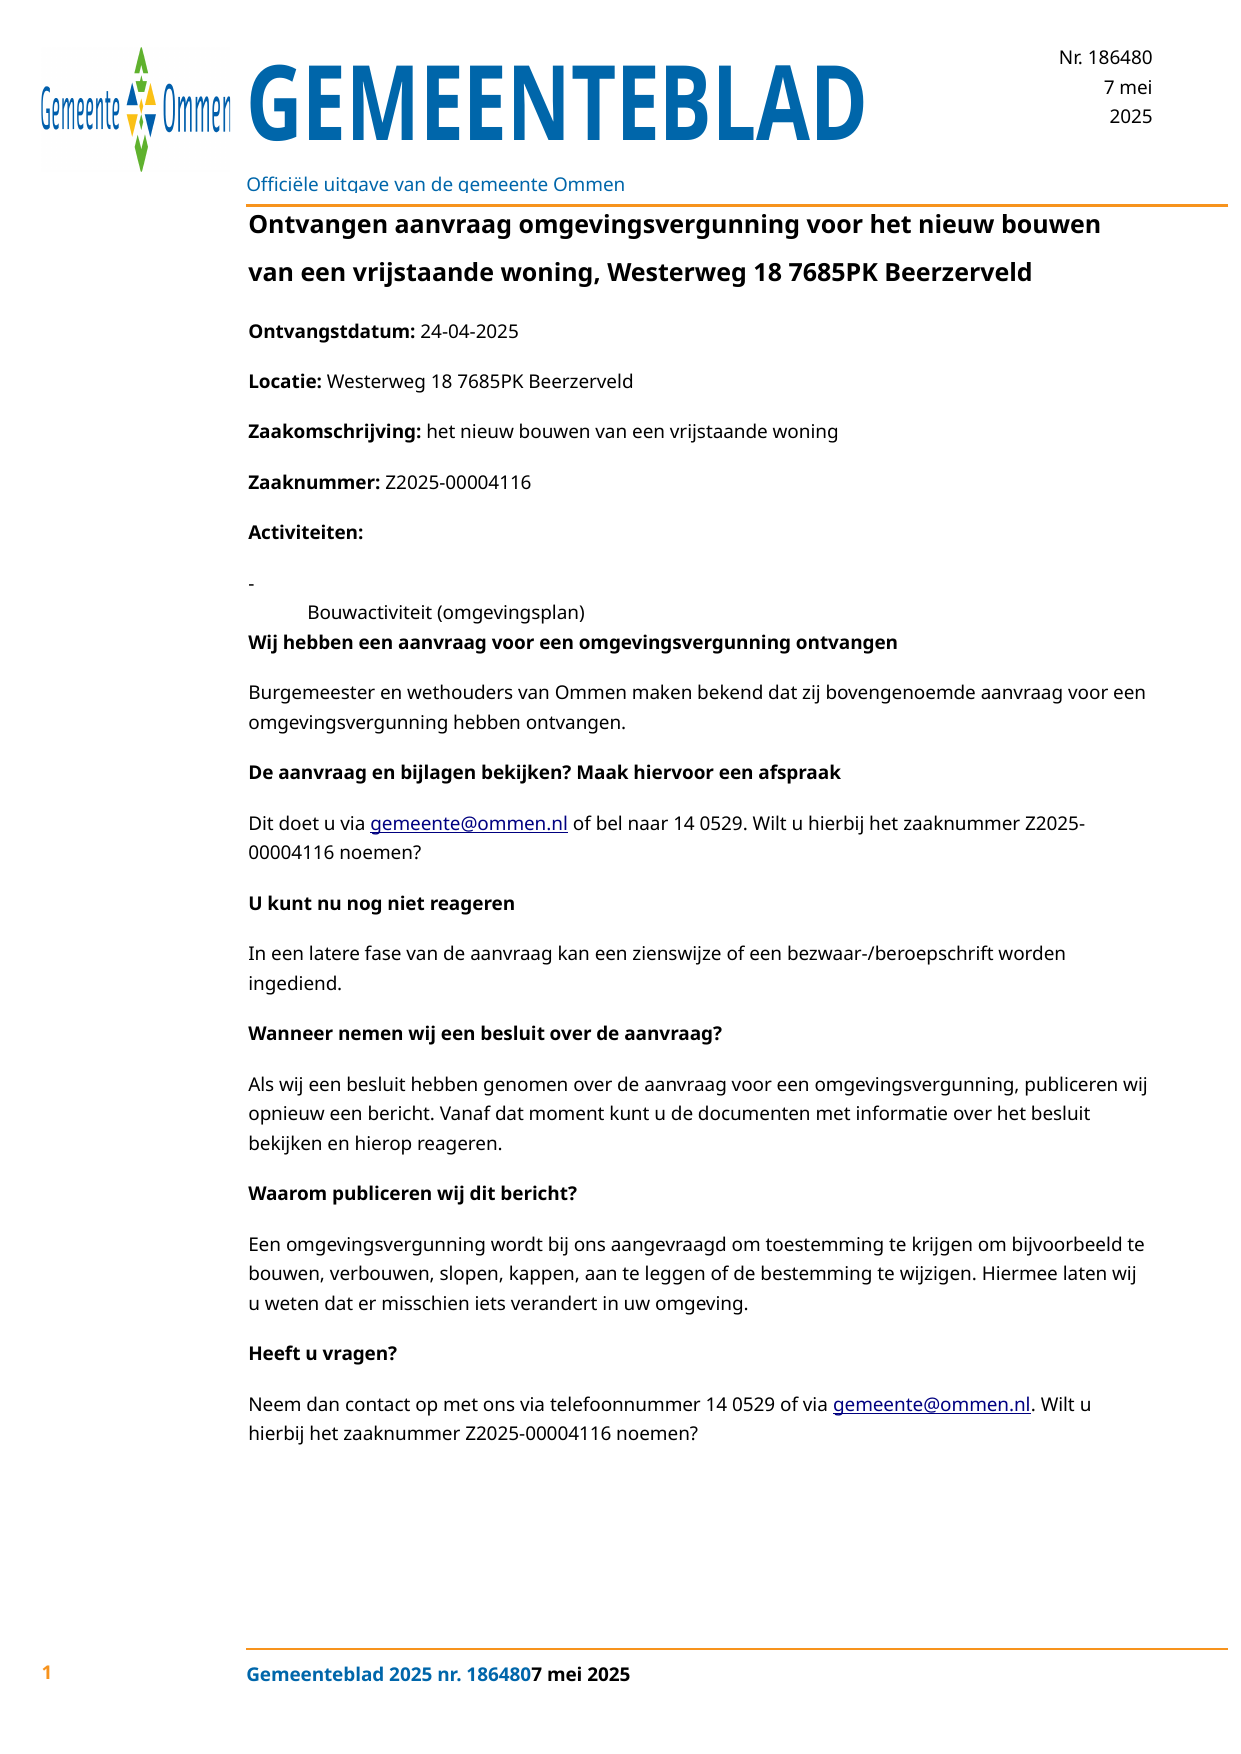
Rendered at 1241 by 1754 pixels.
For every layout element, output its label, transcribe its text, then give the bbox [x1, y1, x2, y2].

text Ontvangstdatum: 24-04-2025 [248, 318, 1152, 344]
text Zaakomschrijving: het nieuw bouwen van een vrijstaande woning [248, 419, 1152, 444]
text Heeft u vragen? [248, 1340, 1152, 1366]
text Een omgevingsvergunning wordt bij ons aangevraagd om toestemming te krijgen om bijvoorbeeld te bouwen, verbouwen, slopen, kappen, aan te leggen of de bestemming te wijzigen. Hiermee laten wij u weten dat er misschien iets verandert in uw omgeving. [248, 1231, 1152, 1316]
text Dit doet u via gemeente@ommen.nl of bel naar 14 0529. Wilt u hierbij het zaaknummer Z2025-00004116 noemen? [248, 810, 1152, 865]
list Bouwactiviteit (omgevingsplan) [248, 599, 1152, 625]
text Burgemeester en wethouders van Ommen maken bekend dat zij bovengenoemde aanvraag voor een omgevingsvergunning hebben ontvangen. [248, 679, 1152, 735]
text Wanneer nemen wij een besluit over de aanvraag? [248, 1020, 1152, 1046]
text Zaaknummer: Z2025-00004116 [248, 469, 1152, 495]
text U kunt nu nog niet reageren [248, 890, 1152, 916]
text Activiteiten: [248, 519, 1152, 545]
text Ontvangen aanvraag omgevingsvergunning voor het nieuw bouwen van een vrijstaande woning, Westerweg 18 7685PK Beerzerveld [248, 207, 1152, 288]
text Locatie: Westerweg 18 7685PK Beerzerveld [248, 368, 1152, 394]
text Wij hebben een aanvraag voor een omgevingsvergunning ontvangen [248, 629, 1152, 655]
text In een latere fase van de aanvraag kan een zienswijze of een bezwaar-/beroepschrift worden ingediend. [248, 940, 1152, 996]
text Als wij een besluit hebben genomen over de aanvraag voor een omgevingsvergunning, publiceren wij opnieuw een bericht. Vanaf dat moment kunt u de documenten met informatie over het besluit bekijken en hierop reageren. [248, 1071, 1152, 1156]
text Neem dan contact op met ons via telefoonnummer 14 0529 of via gemeente@ommen.nl. Wilt u hierbij het zaaknummer Z2025-00004116 noemen? [248, 1391, 1152, 1446]
picture [41, 47, 231, 172]
text De aanvraag en bijlagen bekijken? Maak hiervoor een afspraak [248, 759, 1152, 785]
text Waarom publiceren wij dit bericht? [248, 1180, 1152, 1206]
